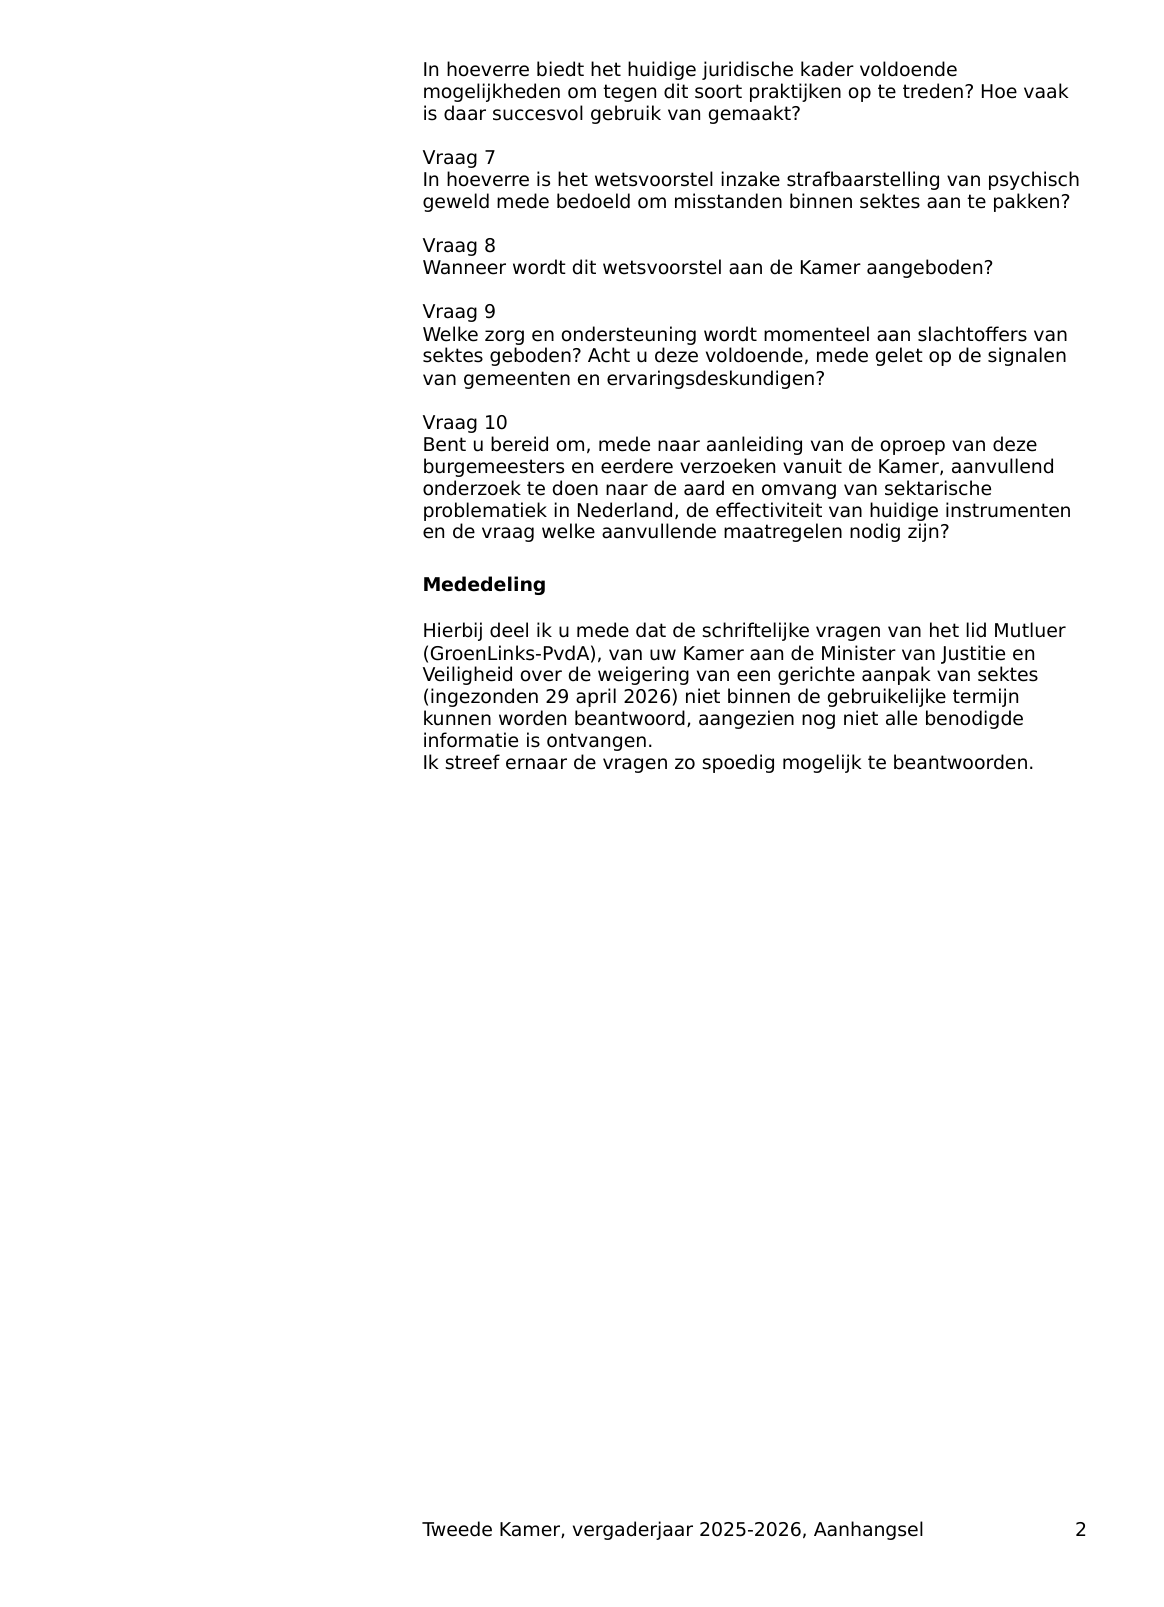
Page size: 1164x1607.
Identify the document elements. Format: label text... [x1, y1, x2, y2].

text In hoeverre biedt het huidige juridische kader voldoende mogelijkheden om tegen dit soort praktijken op te treden? Hoe vaak is daar succesvol gebruik van gemaakt? [422, 59, 1087, 125]
subtitle Mededeling [422, 573, 1087, 595]
text Vraag 7 [422, 147, 1087, 169]
text In hoeverre is het wetsvoorstel inzake strafbaarstelling van psychisch geweld mede bedoeld om misstanden binnen sektes aan te pakken? [422, 169, 1087, 213]
text Hierbij deel ik u mede dat de schriftelijke vragen van het lid Mutluer (GroenLinks-PvdA), van uw Kamer aan de Minister van Justitie en Veiligheid over de weigering van een gerichte aanpak van sektes (ingezonden 29 april 2026) niet binnen de gebruikelijke termijn kunnen worden beantwoord, aangezien nog niet alle benodigde informatie is ontvangen. [422, 620, 1087, 752]
text Wanneer wordt dit wetsvoorstel aan de Kamer aangeboden? [422, 257, 1087, 279]
text Vraag 8 [422, 235, 1087, 257]
text Vraag 9 [422, 301, 1087, 323]
text Bent u bereid om, mede naar aanleiding van de oproep van deze burgemeesters en eerdere verzoeken vanuit de Kamer, aanvullend onderzoek te doen naar de aard en omvang van sektarische problematiek in Nederland, de effectiviteit van huidige instrumenten en de vraag welke aanvullende maatregelen nodig zijn? [422, 433, 1087, 543]
text Welke zorg en ondersteuning wordt momenteel aan slachtoffers van sektes geboden? Acht u deze voldoende, mede gelet op de signalen van gemeenten en ervaringsdeskundigen? [422, 323, 1087, 389]
text Vraag 10 [422, 412, 1087, 433]
text Ik streef ernaar de vragen zo spoedig mogelijk te beantwoorden. [422, 752, 1087, 774]
